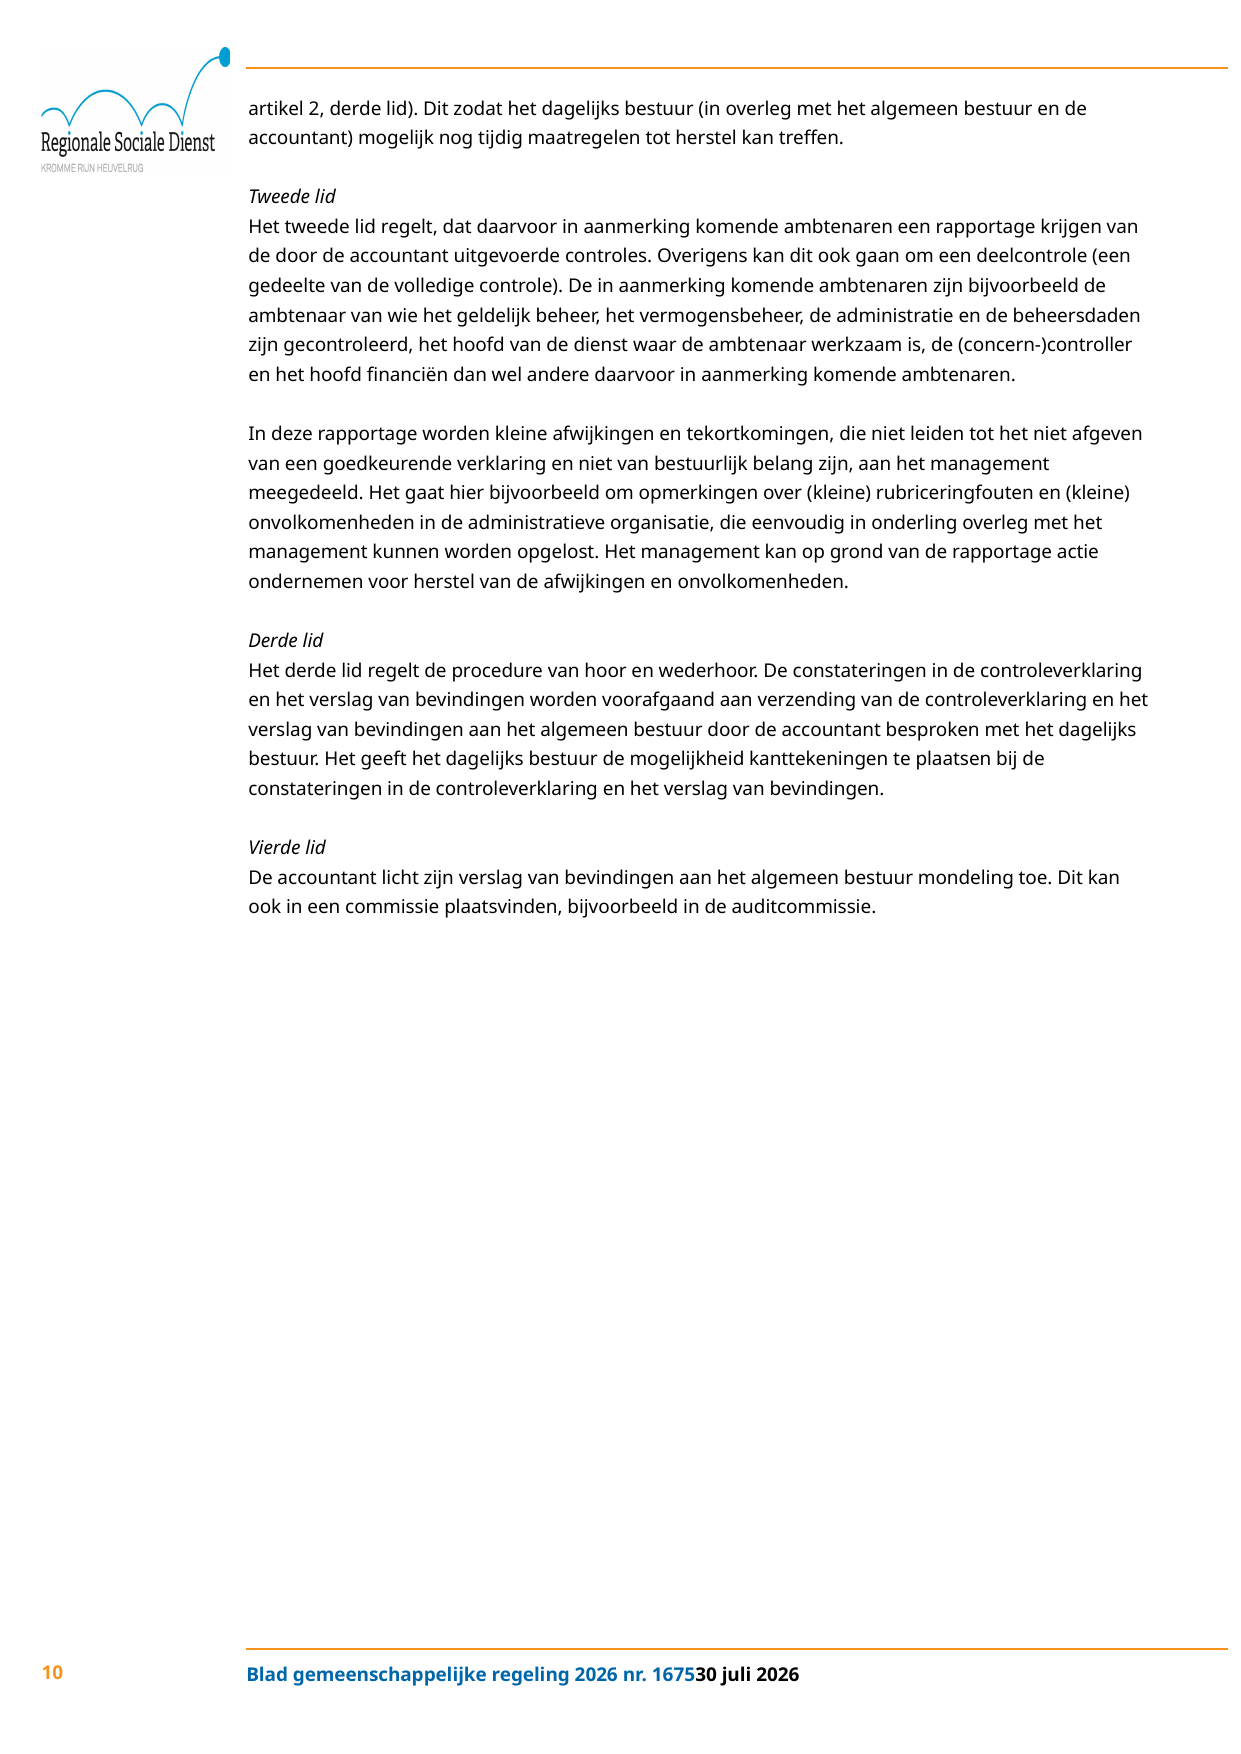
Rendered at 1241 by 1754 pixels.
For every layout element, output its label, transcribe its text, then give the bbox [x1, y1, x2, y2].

text artikel 2, derde lid). Dit zodat het dagelijks bestuur (in overleg met het algemeen bestuur en de accountant) mogelijk nog tijdig maatregelen tot herstel kan treffen. [248, 95, 1152, 150]
text Vierde lid [248, 834, 1152, 860]
text De accountant licht zijn verslag van bevindingen aan het algemeen bestuur mondeling toe. Dit kan ook in een commissie plaatsvinden, bijvoorbeeld in de auditcommissie. [248, 864, 1152, 919]
text Het tweede lid regelt, dat daarvoor in aanmerking komende ambtenaren een rapportage krijgen van de door de accountant uitgevoerde controles. Overigens kan dit ook gaan om een deelcontrole (een gedeelte van de volledige controle). De in aanmerking komende ambtenaren zijn bijvoorbeeld de ambtenaar van wie het geldelijk beheer, het vermogensbeheer, de administratie en de beheersdaden zijn gecontroleerd, het hoofd van de dienst waar de ambtenaar werkzaam is, de (concern-)controller en het hoofd financiën dan wel andere daarvoor in aanmerking komende ambtenaren. [248, 213, 1152, 387]
text Het derde lid regelt de procedure van hoor en wederhoor. De constateringen in de controleverklaring en het verslag van bevindingen worden voorafgaand aan verzending van de controleverklaring en het verslag van bevindingen aan het algemeen bestuur door de accountant besproken met het dagelijks bestuur. Het geeft het dagelijks bestuur de mogelijkheid kanttekeningen te plaatsen bij de constateringen in de controleverklaring en het verslag van bevindingen. [248, 657, 1152, 801]
text In deze rapportage worden kleine afwijkingen en tekortkomingen, die niet leiden tot het niet afgeven van een goedkeurende verklaring en niet van bestuurlijk belang zijn, aan het management meegedeeld. Het gaat hier bijvoorbeeld om opmerkingen over (kleine) rubriceringfouten en (kleine) onvolkomenheden in de administratieve organisatie, die eenvoudig in onderling overleg met het management kunnen worden opgelost. Het management kan op grond van de rapportage actie ondernemen voor herstel van de afwijkingen en onvolkomenheden. [248, 420, 1152, 594]
text Tweede lid [248, 183, 1152, 209]
picture [41, 47, 231, 172]
text Derde lid [248, 627, 1152, 653]
